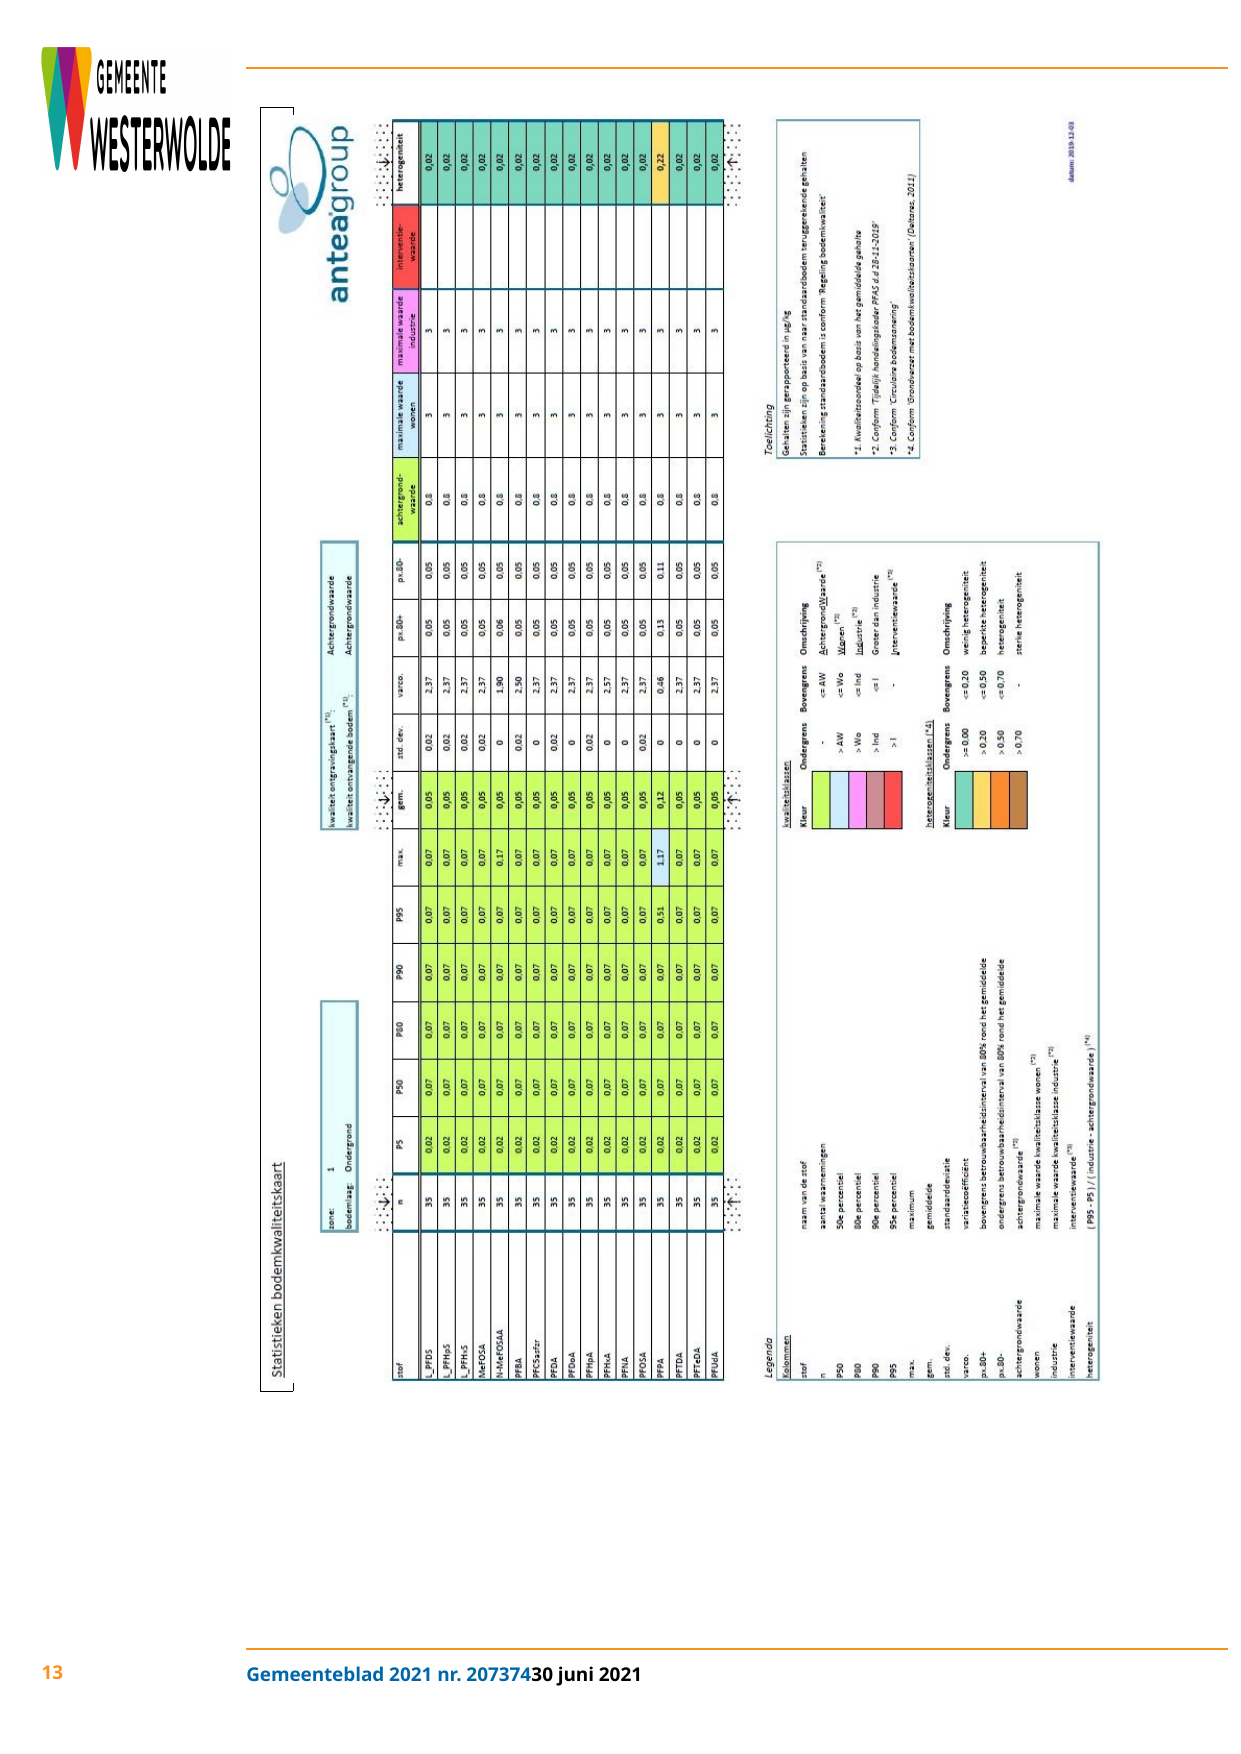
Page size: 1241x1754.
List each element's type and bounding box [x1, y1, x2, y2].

picture [268, 115, 1105, 1383]
picture [41, 47, 231, 172]
